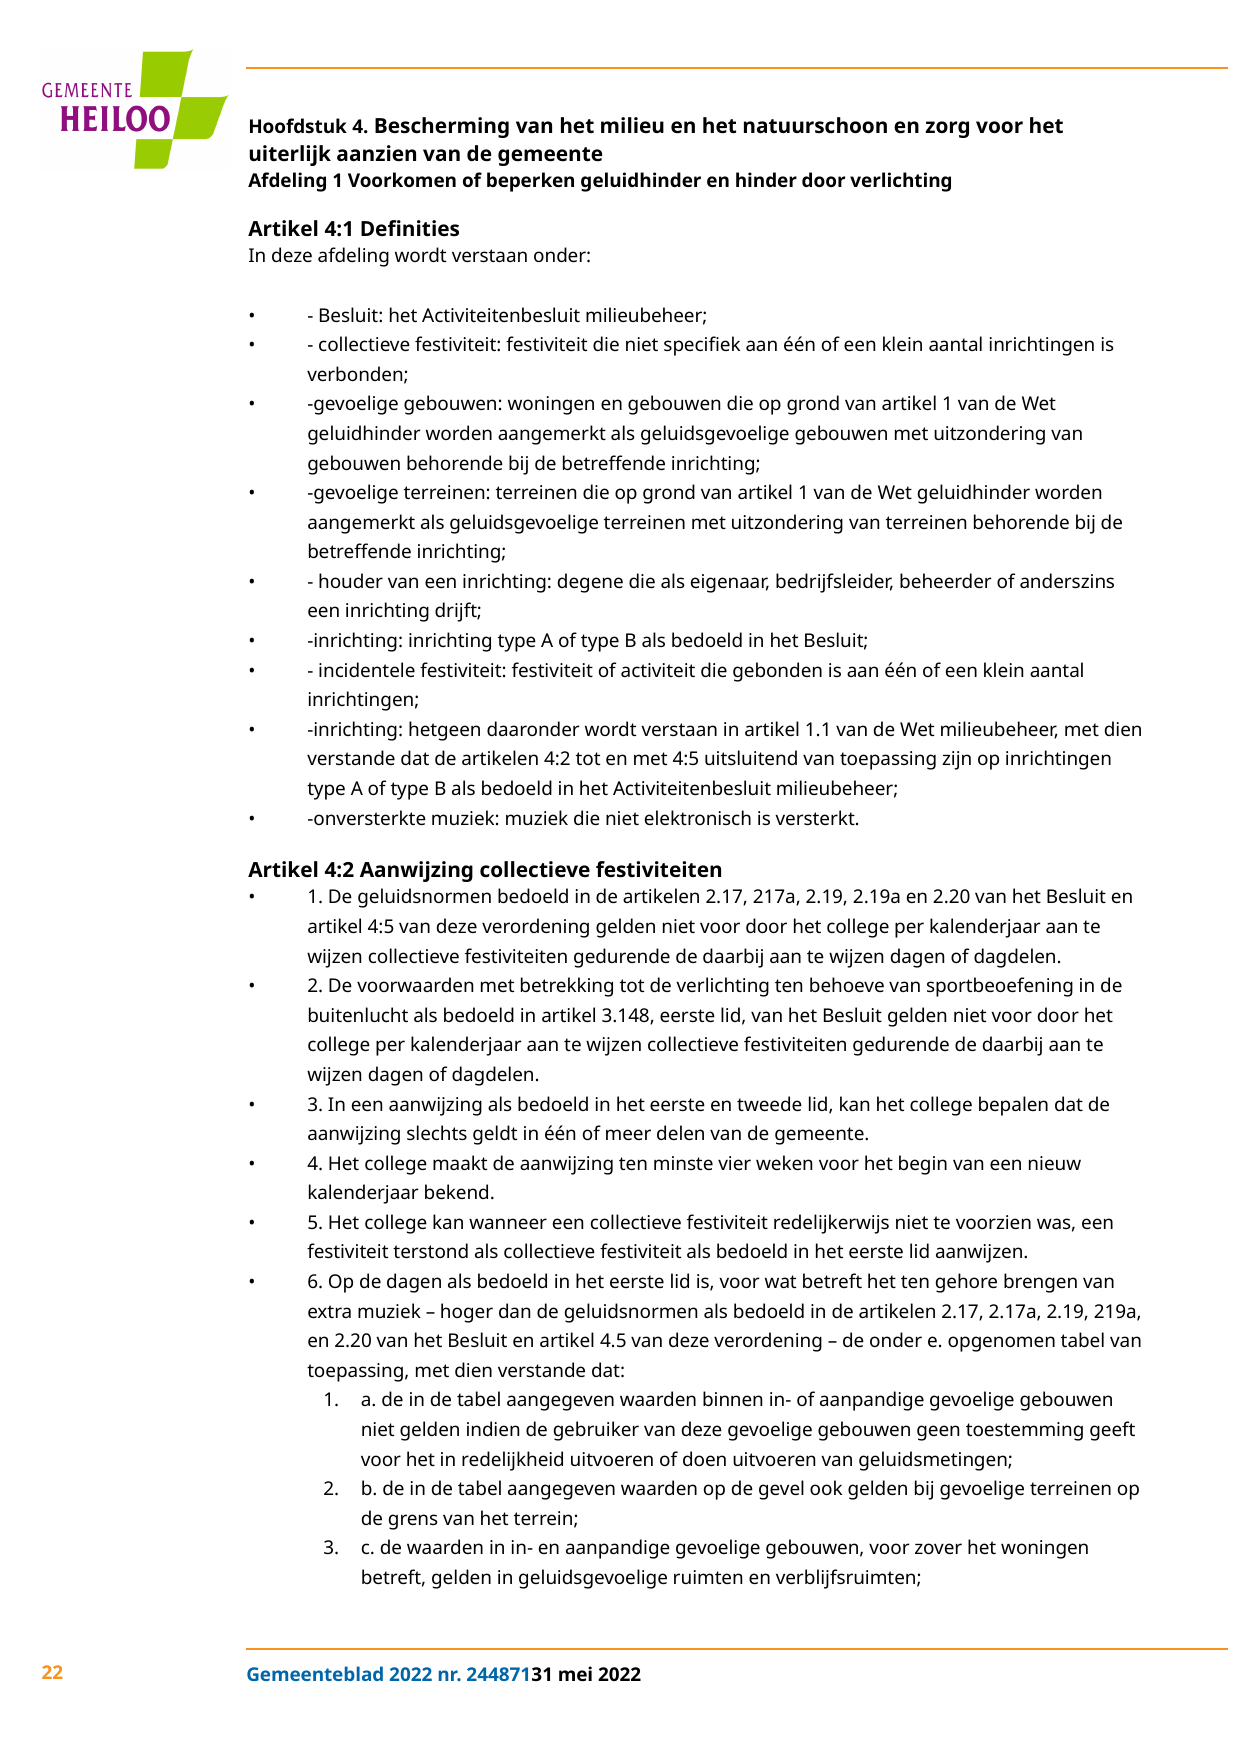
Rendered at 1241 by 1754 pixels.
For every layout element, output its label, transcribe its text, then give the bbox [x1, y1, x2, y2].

list -onversterkte muziek: muziek die niet elektronisch is versterkt. [248, 805, 1152, 831]
list 3. In een aanwijzing als bedoeld in het eerste en tweede lid, kan het college bepalen dat de aanwijzing slechts geldt in één of meer delen van de gemeente. [248, 1091, 1152, 1146]
text Afdeling 1 Voorkomen of beperken geluidhinder en hinder door verlichting [248, 168, 1152, 193]
list -inrichting: inrichting type A of type B als bedoeld in het Besluit; [248, 627, 1152, 653]
list 6. Op de dagen als bedoeld in het eerste lid is, voor wat betreft het ten gehore brengen van extra muziek – hoger dan de geluidsnormen als bedoeld in de artikelen 2.17, 2.17a, 2.19, 219a, en 2.20 van het Besluit en artikel 4.5 van deze verordening – de onder e. opgenomen tabel van toepassing, met dien verstande dat: [248, 1268, 1152, 1383]
list 4. Het college maakt de aanwijzing ten minste vier weken voor het begin van een nieuw kalenderjaar bekend. [248, 1150, 1152, 1205]
list - Besluit: het Activiteitenbesluit milieubeheer; [248, 302, 1152, 328]
text Hoofdstuk 4. Bescherming van het milieu en het natuurschoon en zorg voor het uiterlijk aanzien van de gemeente [248, 111, 1152, 168]
list -inrichting: hetgeen daaronder wordt verstaan in artikel 1.1 van de Wet milieubeheer, met dien verstande dat de artikelen 4:2 tot en met 4:5 uitsluitend van toepassing zijn op inrichtingen type A of type B als bedoeld in het Activiteitenbesluit milieubeheer; [248, 716, 1152, 801]
list c. de waarden in in- en aanpandige gevoelige gebouwen, voor zover het woningen betreft, gelden in geluidsgevoelige ruimten en verblijfsruimten; [323, 1534, 1152, 1590]
text Artikel 4:2 Aanwijzing collectieve festiviteiten [248, 855, 1152, 884]
list -gevoelige terreinen: terreinen die op grond van artikel 1 van de Wet geluidhinder worden aangemerkt als geluidsgevoelige terreinen met uitzondering van terreinen behorende bij de betreffende inrichting; [248, 479, 1152, 564]
list -gevoelige gebouwen: woningen en gebouwen die op grond van artikel 1 van de Wet geluidhinder worden aangemerkt als geluidsgevoelige gebouwen met uitzondering van gebouwen behorende bij de betreffende inrichting; [248, 391, 1152, 476]
list - collectieve festiviteit: festiviteit die niet specifiek aan één of een klein aantal inrichtingen is verbonden; [248, 331, 1152, 387]
text In deze afdeling wordt verstaan onder: [248, 243, 1152, 268]
list a. de in de tabel aangegeven waarden binnen in- of aanpandige gevoelige gebouwen niet gelden indien de gebruiker van deze gevoelige gebouwen geen toestemming geeft voor het in redelijkheid uitvoeren of doen uitvoeren van geluidsmetingen; [323, 1387, 1152, 1471]
list 5. Het college kan wanneer een collectieve festiviteit redelijkerwijs niet te voorzien was, een festiviteit terstond als collectieve festiviteit als bedoeld in het eerste lid aanwijzen. [248, 1209, 1152, 1264]
list b. de in de tabel aangegeven waarden op de gevel ook gelden bij gevoelige terreinen op de grens van het terrein; [323, 1475, 1152, 1531]
list 1. De geluidsnormen bedoeld in de artikelen 2.17, 217a, 2.19, 2.19a en 2.20 van het Besluit en artikel 4:5 van deze verordening gelden niet voor door het college per kalenderjaar aan te wijzen collectieve festiviteiten gedurende de daarbij aan te wijzen dagen of dagdelen. [248, 884, 1152, 968]
picture [41, 47, 231, 172]
list 2. De voorwaarden met betrekking tot de verlichting ten behoeve van sportbeoefening in de buitenlucht als bedoeld in artikel 3.148, eerste lid, van het Besluit gelden niet voor door het college per kalenderjaar aan te wijzen collectieve festiviteiten gedurende de daarbij aan te wijzen dagen of dagdelen. [248, 972, 1152, 1087]
list - incidentele festiviteit: festiviteit of activiteit die gebonden is aan één of een klein aantal inrichtingen; [248, 657, 1152, 712]
text Artikel 4:1 Definities [248, 214, 1152, 243]
list - houder van een inrichting: degene die als eigenaar, bedrijfsleider, beheerder of anderszins een inrichting drijft; [248, 568, 1152, 623]
